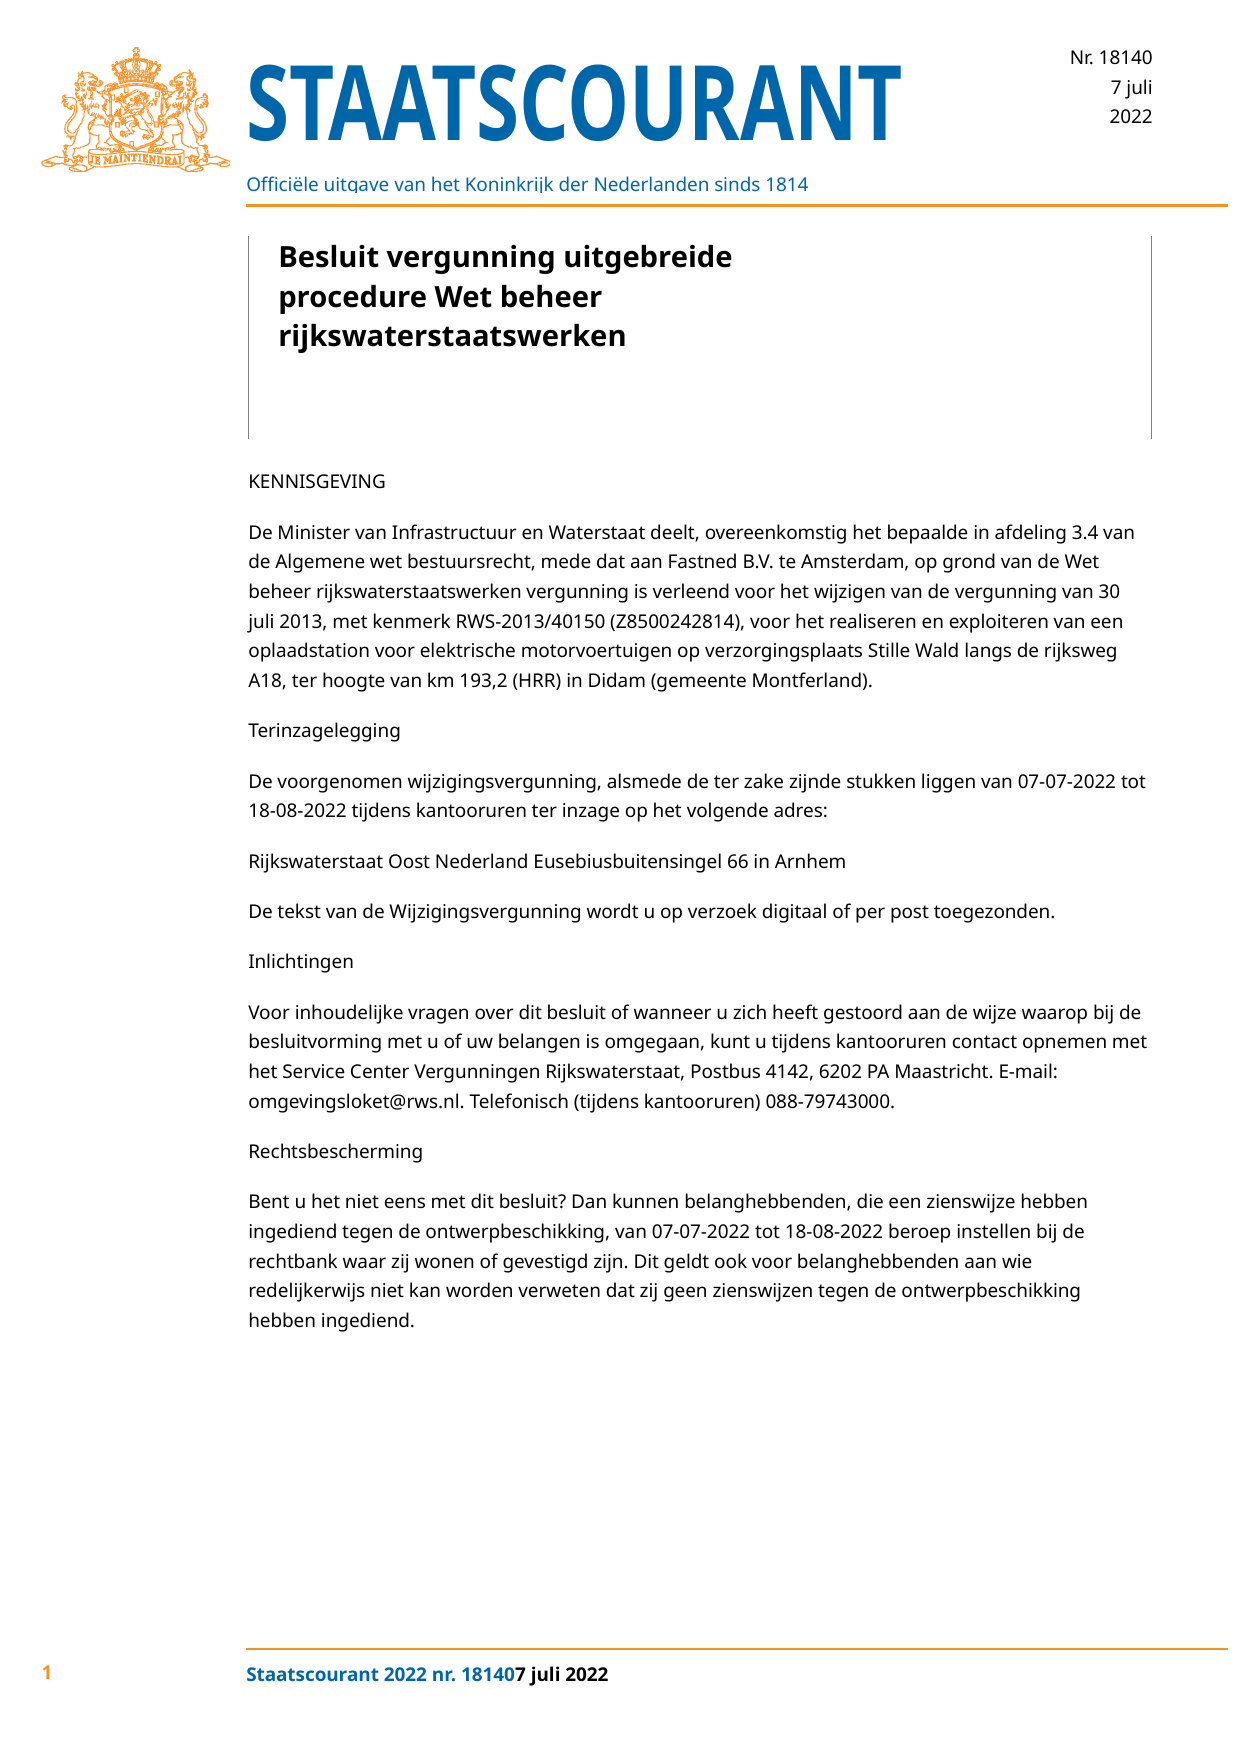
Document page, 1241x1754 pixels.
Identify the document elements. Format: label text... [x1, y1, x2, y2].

text Rechtsbescherming [248, 1138, 1152, 1164]
text De tekst van de Wijzigingsvergunning wordt u op verzoek digitaal of per post toegezonden. [248, 898, 1152, 924]
table_header [850, 414, 1151, 439]
picture [41, 47, 231, 172]
text De voorgenomen wijzigingsvergunning, alsmede de ter zake zijnde stukken liggen van 07-07-2022 tot 18-08-2022 tijdens kantooruren ter inzage op het volgende adres: [248, 768, 1152, 823]
table_header [850, 236, 912, 413]
text De Minister van Infrastructuur en Waterstaat deelt, overeenkomstig het bepaalde in afdeling 3.4 van de Algemene wet bestuursrecht, mede dat aan Fastned B.V. te Amsterdam, op grond van de Wet beheer rijkswaterstaatswerken vergunning is verleend voor het wijzigen van de vergunning van 30 juli 2013, met kenmerk RWS-2013/40150 (Z8500242814), voor het realiseren en exploiteren van een oplaadstation voor elektrische motorvoertuigen op verzorgingsplaats Stille Wald langs de rijksweg A18, ter hoogte van km 193,2 (HRR) in Didam (gemeente Montferland). [248, 519, 1152, 693]
table_header Besluit vergunning uitgebreide procedure Wet beheer rijkswaterstaatswerken [249, 236, 850, 439]
table_header [1090, 236, 1151, 413]
text Voor inhoudelijke vragen over dit besluit of wanneer u zich heeft gestoord aan de wijze waarop bij de besluitvorming met u of uw belangen is omgegaan, kunt u tijdens kantooruren contact opnemen met het Service Center Vergunningen Rijkswaterstaat, Postbus 4142, 6202 PA Maastricht. E-mail: omgevingsloket@rws.nl. Telefonisch (tijdens kantooruren) 088-79743000. [248, 999, 1152, 1113]
text KENNISGEVING [248, 469, 1152, 494]
text Rijkswaterstaat Oost Nederland Eusebiusbuitensingel 66 in Arnhem [248, 848, 1152, 873]
text Bent u het niet eens met dit besluit? Dan kunnen belanghebbenden, die een zienswijze hebben ingediend tegen de ontwerpbeschikking, van 07-07-2022 tot 18-08-2022 beroep instellen bij de rechtbank waar zij wonen of gevestigd zijn. Dit geldt ook voor belanghebbenden aan wie redelijkerwijs niet kan worden verweten dat zij geen zienswijzen tegen de ontwerpbeschikking hebben ingediend. [248, 1189, 1152, 1333]
text Terinzagelegging [248, 717, 1152, 743]
text Inlichtingen [248, 949, 1152, 974]
picture [912, 236, 1090, 414]
